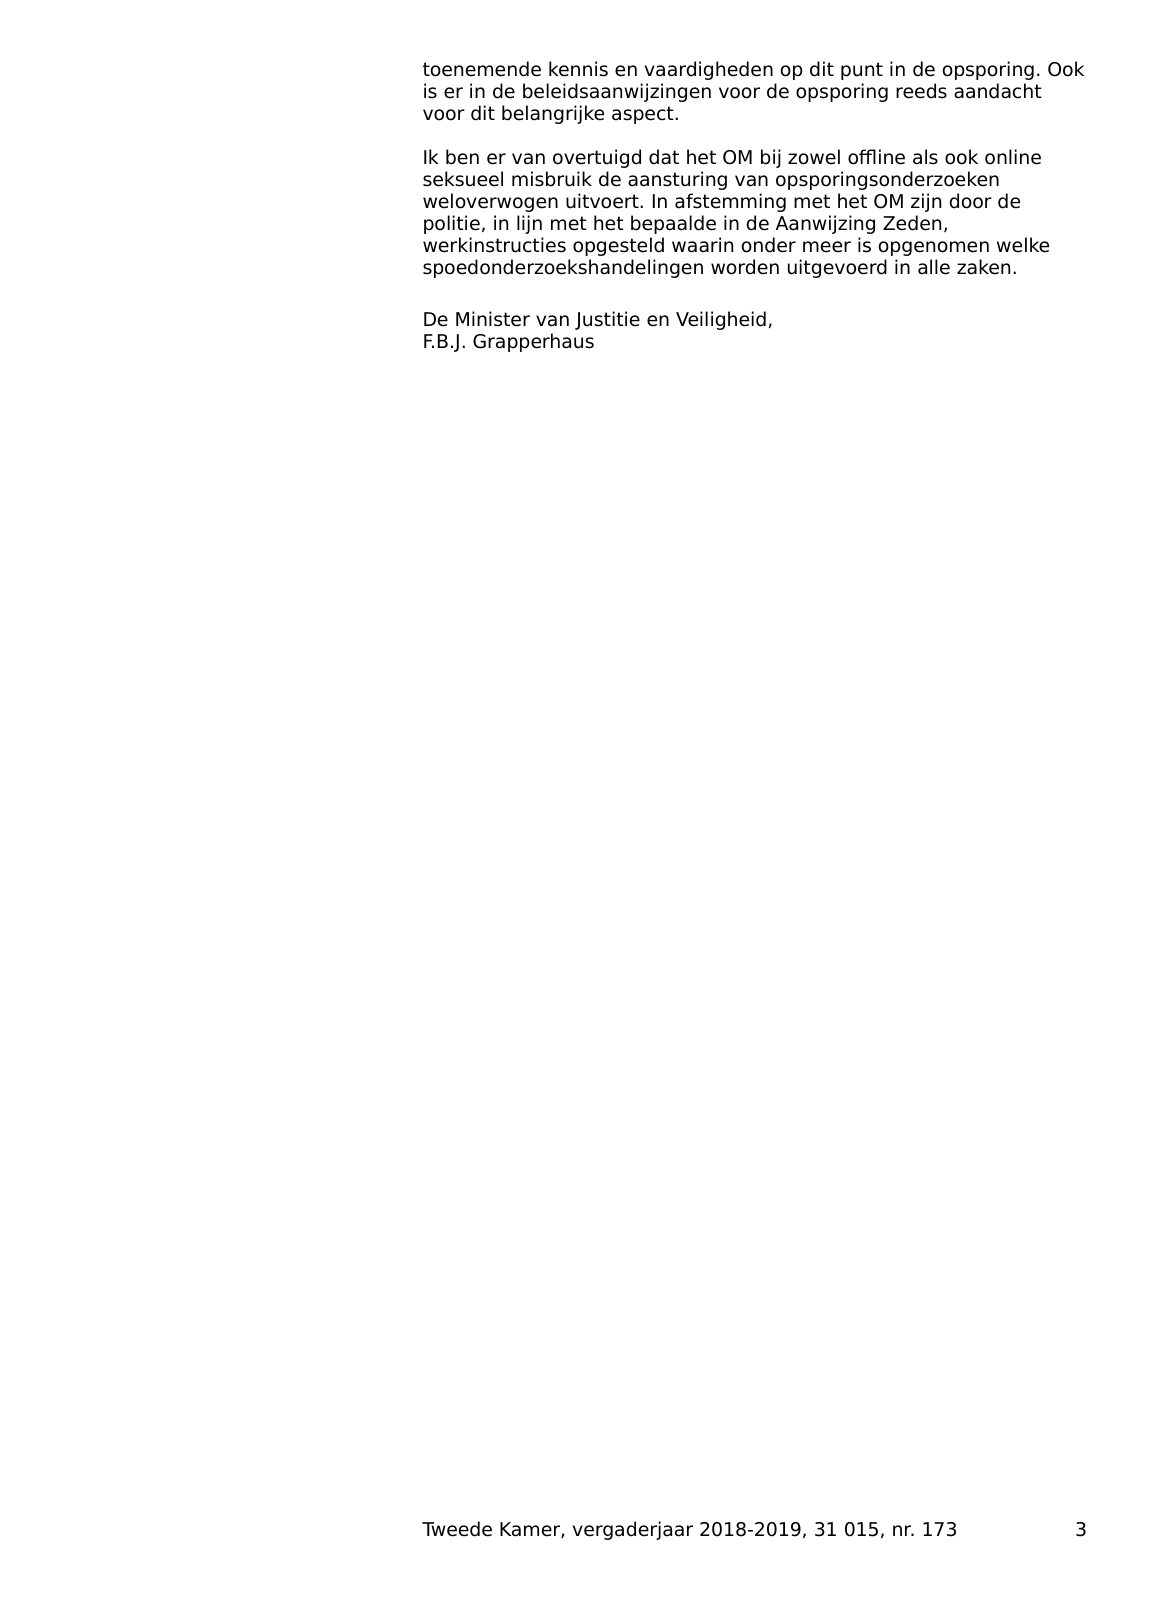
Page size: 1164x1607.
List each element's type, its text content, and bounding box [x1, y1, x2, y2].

text Ik ben er van overtuigd dat het OM bij zowel offline als ook online seksueel misbruik de aansturing van opsporingsonderzoeken weloverwogen uitvoert. In afstemming met het OM zijn door de politie, in lijn met het bepaalde in de Aanwijzing Zeden, werkinstructies opgesteld waarin onder meer is opgenomen welke spoedonderzoekshandelingen worden uitgevoerd in alle zaken. [422, 147, 1087, 279]
text De Minister van Justitie en Veiligheid, F.B.J. Grapperhaus [422, 309, 1087, 353]
text toenemende kennis en vaardigheden op dit punt in de opsporing. Ook is er in de beleidsaanwijzingen voor de opsporing reeds aandacht voor dit belangrijke aspect. [422, 59, 1087, 125]
